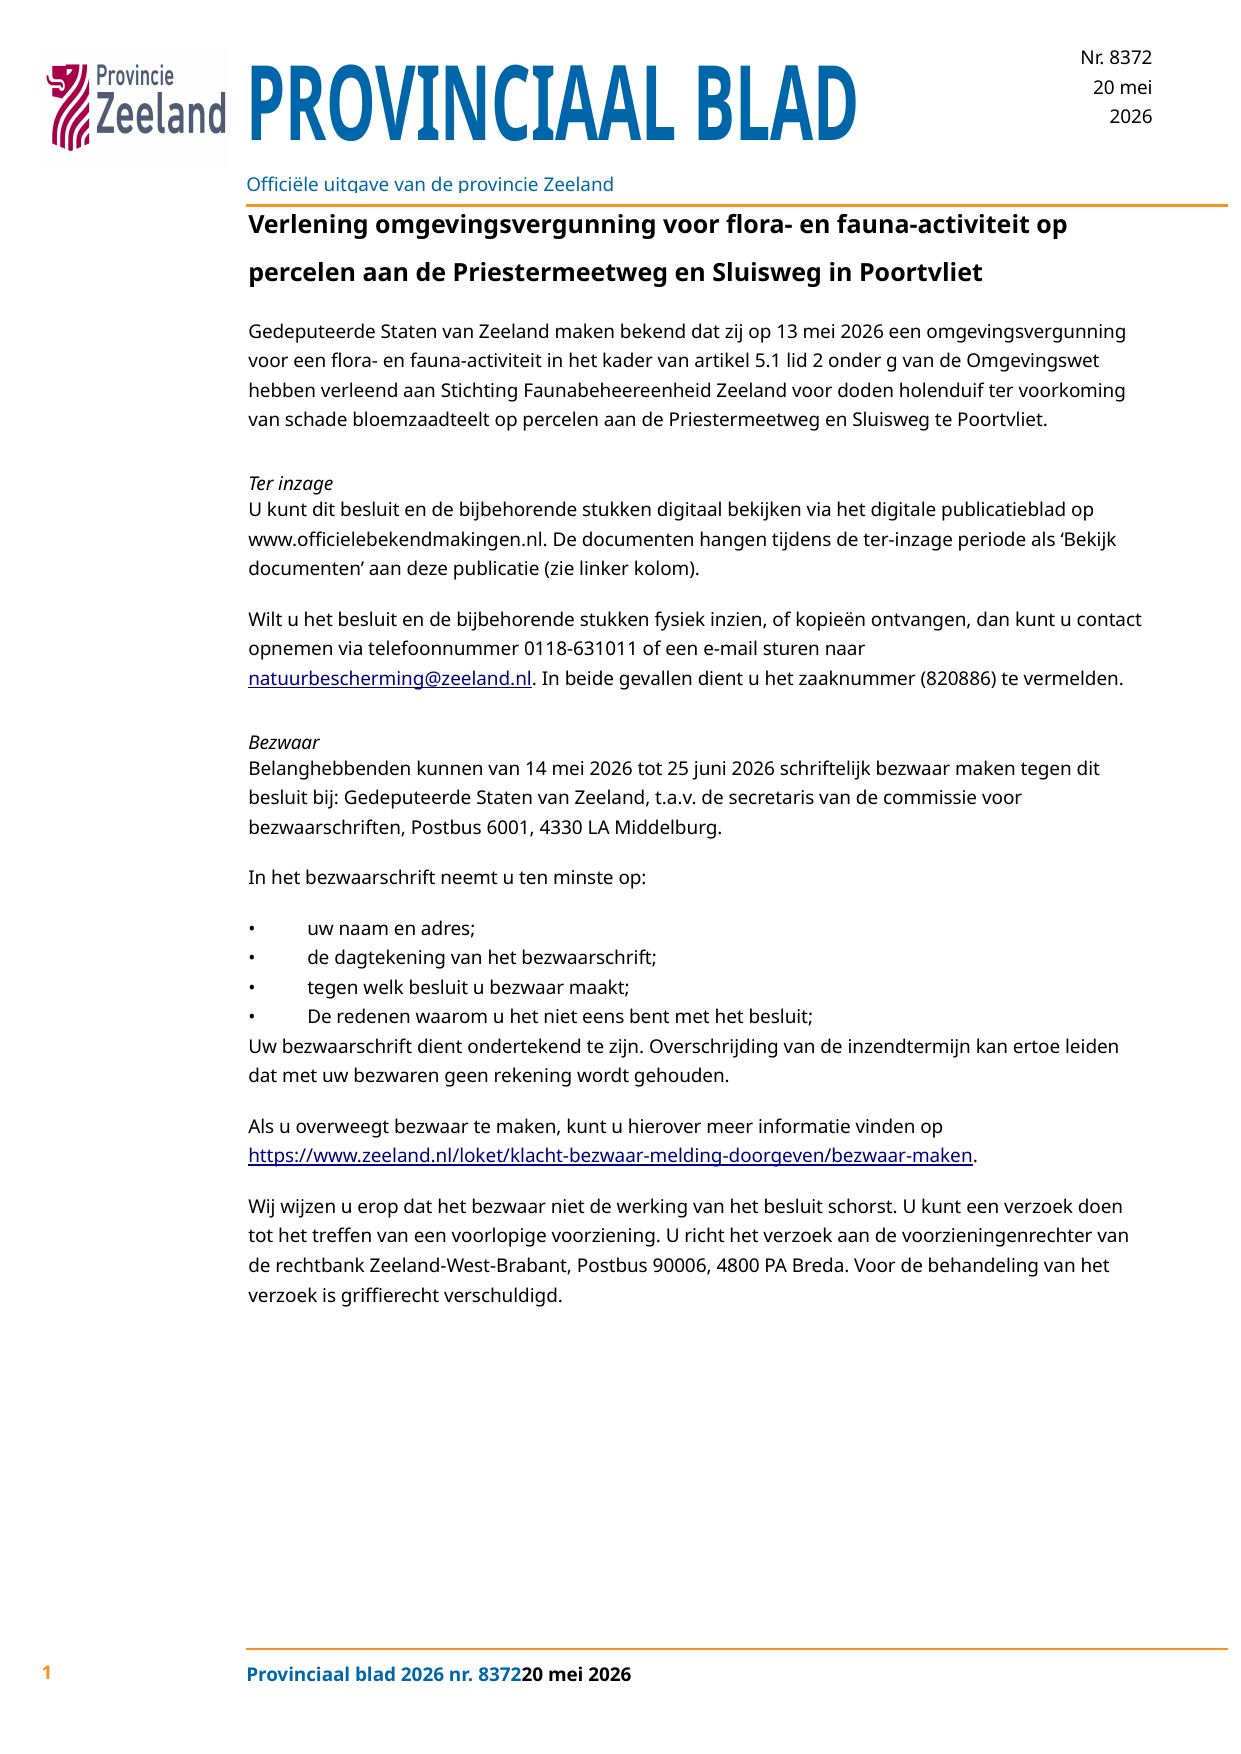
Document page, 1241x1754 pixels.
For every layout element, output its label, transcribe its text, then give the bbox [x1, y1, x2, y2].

text Belanghebbenden kunnen van 14 mei 2026 tot 25 juni 2026 schriftelijk bezwaar maken tegen dit besluit bij: Gedeputeerde Staten van Zeeland, t.a.v. de secretaris van de commissie voor bezwaarschriften, Postbus 6001, 4330 LA Middelburg. [248, 755, 1152, 840]
text Als u overweegt bezwaar te maken, kunt u hierover meer informatie vinden op https://www.zeeland.nl/loket/klacht-bezwaar-melding-doorgeven/bezwaar-maken. [248, 1113, 1152, 1168]
text Gedeputeerde Staten van Zeeland maken bekend dat zij op 13 mei 2026 een omgevingsvergunning voor een flora- en fauna-activiteit in het kader van artikel 5.1 lid 2 onder g van de Omgevingswet hebben verleend aan Stichting Faunabeheereenheid Zeeland voor doden holenduif ter voorkoming van schade bloemzaadteelt op percelen aan de Priestermeetweg en Sluisweg te Poortvliet. [248, 318, 1152, 432]
picture [41, 47, 231, 172]
text Bezwaar [248, 729, 1152, 755]
list uw naam en adres; [248, 915, 1152, 941]
text U kunt dit besluit en de bijbehorende stukken digitaal bekijken via het digitale publicatieblad op www.officielebekendmakingen.nl. De documenten hangen tijdens de ter-inzage periode als ‘Bekijk documenten’ aan deze publicatie (zie linker kolom). [248, 496, 1152, 581]
text In het bezwaarschrift neemt u ten minste op: [248, 864, 1152, 890]
text Uw bezwaarschrift dient ondertekend te zijn. Overschrijding van de inzendtermijn kan ertoe leiden dat met uw bezwaren geen rekening wordt gehouden. [248, 1033, 1152, 1088]
text Wij wijzen u erop dat het bezwaar niet de werking van het besluit schorst. U kunt een verzoek doen tot het treffen van een voorlopige voorziening. U richt het verzoek aan de voorzieningenrechter van de rechtbank Zeeland-West-Brabant, Postbus 90006, 4800 PA Breda. Voor de behandeling van het verzoek is griffierecht verschuldigd. [248, 1193, 1152, 1308]
text Ter inzage [248, 471, 1152, 496]
list de dagtekening van het bezwaarschrift; [248, 944, 1152, 970]
list De redenen waarom u het niet eens bent met het besluit; [248, 1003, 1152, 1029]
list tegen welk besluit u bezwaar maakt; [248, 974, 1152, 1000]
text Verlening omgevingsvergunning voor flora- en fauna-activiteit op percelen aan de Priestermeetweg en Sluisweg in Poortvliet [248, 207, 1152, 288]
text Wilt u het besluit en de bijbehorende stukken fysiek inzien, of kopieën ontvangen, dan kunt u contact opnemen via telefoonnummer 0118-631011 of een e-mail sturen naar natuurbescherming@zeeland.nl. In beide gevallen dient u het zaaknummer (820886) te vermelden. [248, 606, 1152, 691]
